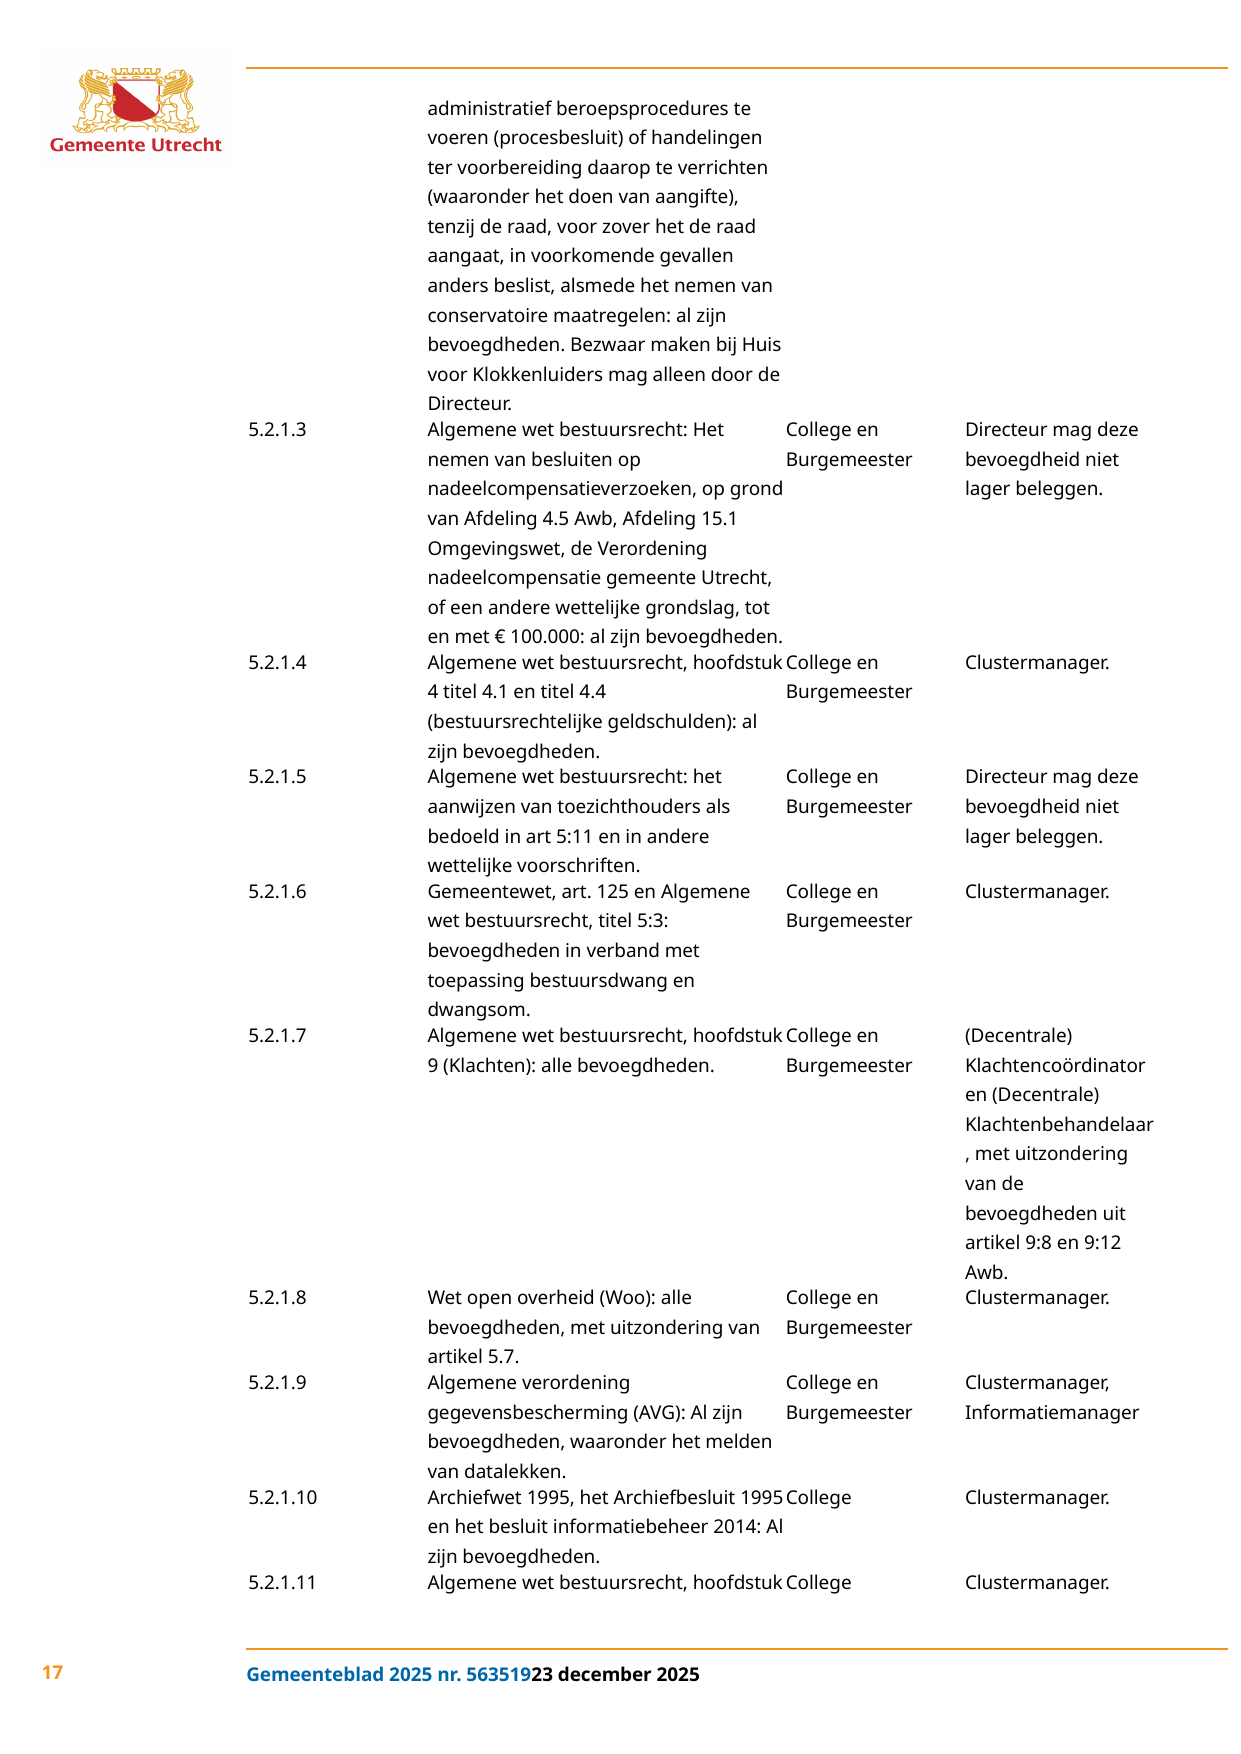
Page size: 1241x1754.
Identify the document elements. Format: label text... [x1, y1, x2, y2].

table_cell [248, 95, 427, 416]
table_cell (Decentrale) Klachtencoördinator en (Decentrale) Klachtenbehandelaar, met uitzondering van de bevoegdheden uit artikel 9:8 en 9:12 Awb. [965, 1022, 1152, 1284]
table_cell 5.2.1.4 [248, 649, 427, 764]
table_cell Clustermanager. [965, 1484, 1152, 1569]
table_cell 5.2.1.10 [248, 1484, 427, 1569]
table_cell 5.2.1.11 [248, 1569, 427, 1594]
table_cell College [786, 1569, 965, 1594]
table_cell Clustermanager. [965, 649, 1152, 764]
table_cell Algemene wet bestuursrecht, hoofdstuk 4 titel 4.1 en titel 4.4 (bestuursrechtelijke geldschulden): al zijn bevoegdheden. [427, 649, 786, 764]
table_cell Clustermanager. [965, 1285, 1152, 1369]
table_cell Algemene wet bestuursrecht, hoofdstuk 9 (Klachten): alle bevoegdheden. [427, 1022, 786, 1284]
table_cell [786, 95, 965, 416]
table_cell Gemeentewet, art. 125 en Algemene wet bestuursrecht, titel 5:3: bevoegdheden in verband met toepassing bestuursdwang en dwangsom. [427, 878, 786, 1022]
table_cell College en Burgemeester [786, 764, 965, 878]
table_cell 5.2.1.7 [248, 1022, 427, 1284]
table_cell 5.2.1.5 [248, 764, 427, 878]
table_cell 5.2.1.6 [248, 878, 427, 1022]
table_cell Directeur mag deze bevoegdheid niet lager beleggen. [965, 764, 1152, 878]
table_cell College en Burgemeester [786, 878, 965, 1022]
table_cell Algemene verordening gegevensbescherming (AVG): Al zijn bevoegdheden, waaronder het melden van datalekken. [427, 1370, 786, 1484]
table_cell Clustermanager, Informatiemanager [965, 1370, 1152, 1484]
table_cell College [786, 1484, 965, 1569]
table_cell Clustermanager. [965, 1569, 1152, 1594]
table_cell College en Burgemeester [786, 1285, 965, 1369]
table_cell Archiefwet 1995, het Archiefbesluit 1995 en het besluit informatiebeheer 2014: Al zijn bevoegdheden. [427, 1484, 786, 1569]
table_cell Clustermanager. [965, 878, 1152, 1022]
table_cell Algemene wet bestuursrecht, hoofdstuk [427, 1569, 786, 1594]
table_cell 5.2.1.8 [248, 1285, 427, 1369]
table_cell Algemene wet bestuursrecht: Het nemen van besluiten op nadeelcompensatieverzoeken, op grond van Afdeling 4.5 Awb, Afdeling 15.1 Omgevingswet, de Verordening nadeelcompensatie gemeente Utrecht, of een andere wettelijke grondslag, tot en met € 100.000: al zijn bevoegdheden. [427, 416, 786, 649]
table_cell [965, 95, 1152, 416]
table_cell College en Burgemeester [786, 649, 965, 764]
table_cell College en Burgemeester [786, 1370, 965, 1484]
table_cell Algemene wet bestuursrecht: het aanwijzen van toezichthouders als bedoeld in art 5:11 en in andere wettelijke voorschriften. [427, 764, 786, 878]
table_cell College en Burgemeester [786, 416, 965, 649]
table_cell administratief beroepsprocedures te voeren (procesbesluit) of handelingen ter voorbereiding daarop te verrichten (waaronder het doen van aangifte), tenzij de raad, voor zover het de raad aangaat, in voorkomende gevallen anders beslist, alsmede het nemen van conservatoire maatregelen: al zijn bevoegdheden. Bezwaar maken bij Huis voor Klokkenluiders mag alleen door de Directeur. [427, 95, 786, 416]
table_cell 5.2.1.9 [248, 1370, 427, 1484]
picture [41, 47, 231, 172]
table_cell Wet open overheid (Woo): alle bevoegdheden, met uitzondering van artikel 5.7. [427, 1285, 786, 1369]
table_cell 5.2.1.3 [248, 416, 427, 649]
table_cell Directeur mag deze bevoegdheid niet lager beleggen. [965, 416, 1152, 649]
table_cell College en Burgemeester [786, 1022, 965, 1284]
